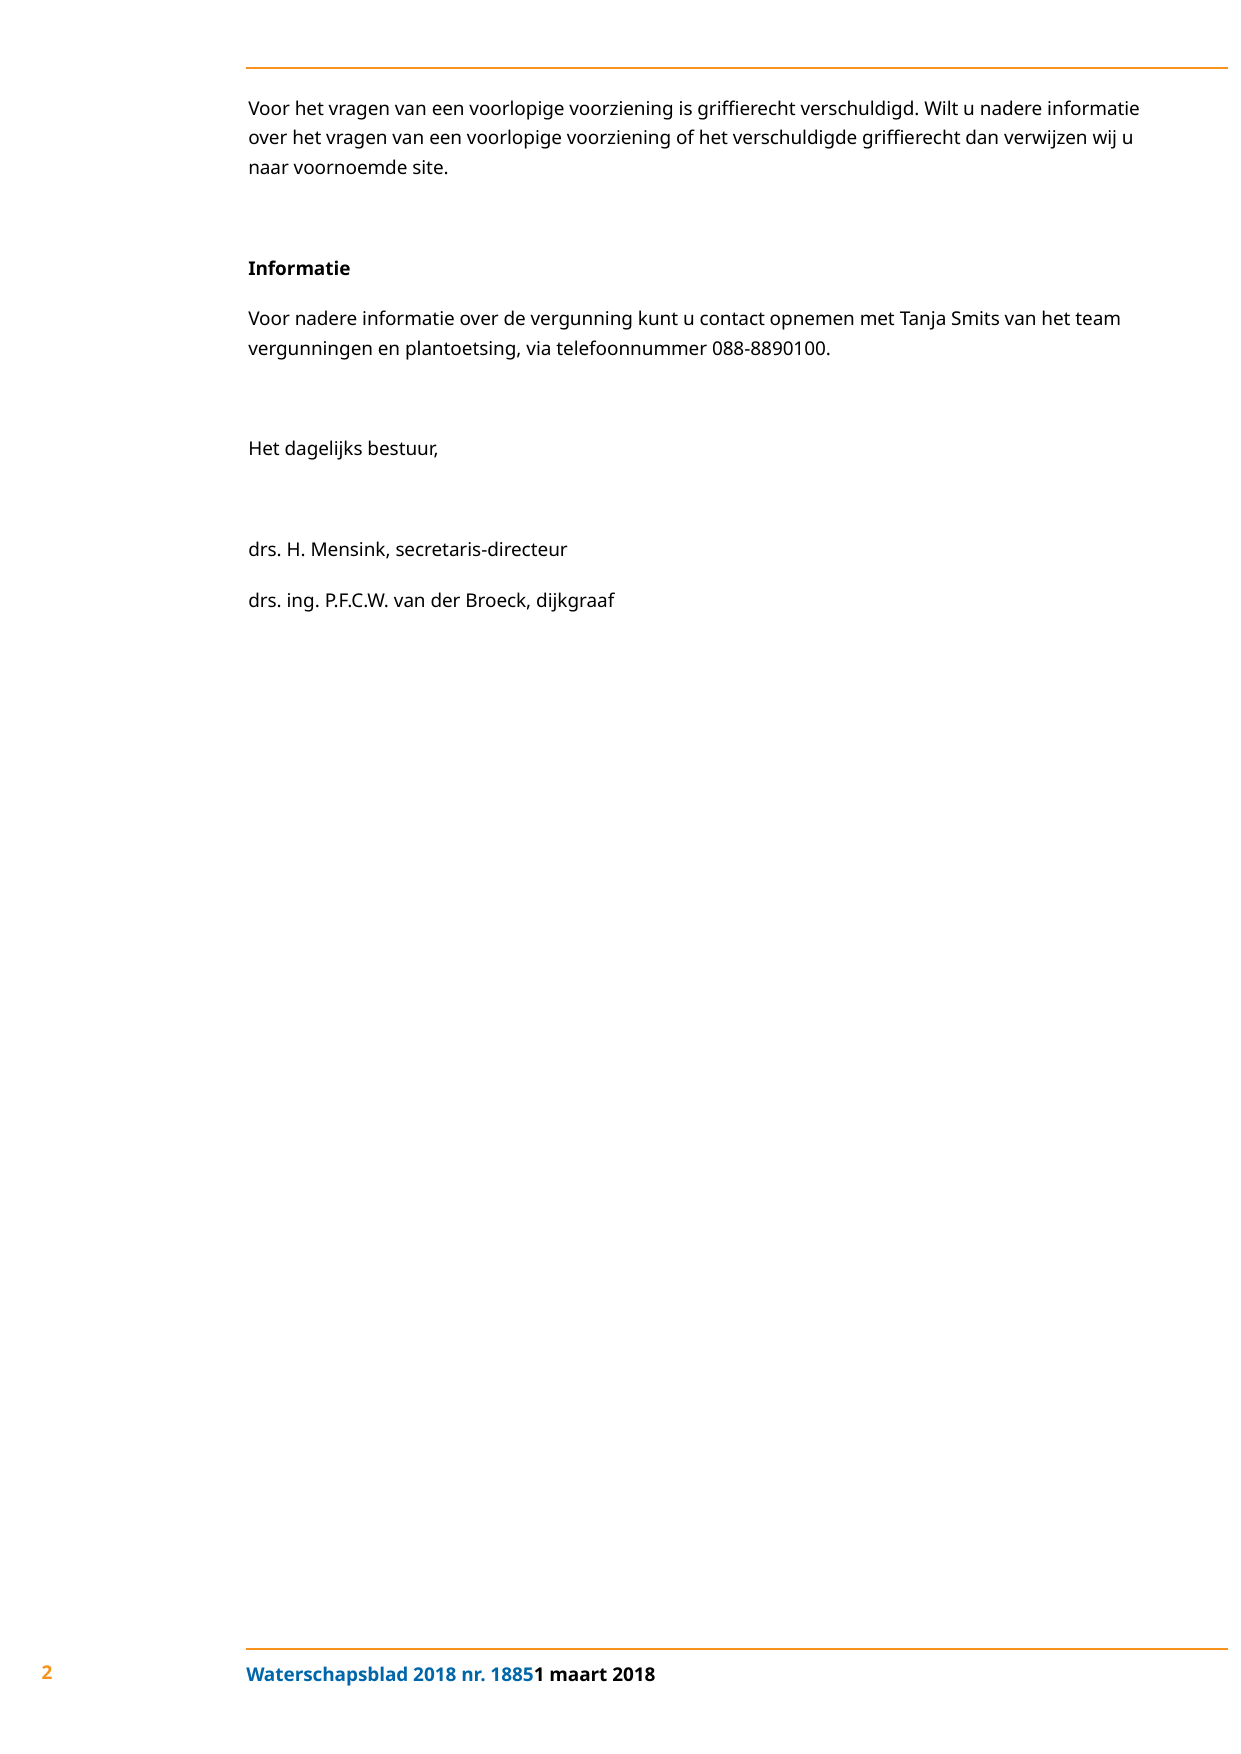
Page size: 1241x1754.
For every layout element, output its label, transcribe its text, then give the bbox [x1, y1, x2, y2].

text Voor nadere informatie over de vergunning kunt u contact opnemen met Tanja Smits van het team vergunningen en plantoetsing, via telefoonnummer 088-8890100. [248, 305, 1152, 361]
text drs. ing. P.F.C.W. van der Broeck, dijkgraaf [248, 587, 1152, 613]
text Het dagelijks bestuur, [248, 436, 1152, 461]
text Voor het vragen van een voorlopige voorziening is griffierecht verschuldigd. Wilt u nadere informatie over het vragen van een voorlopige voorziening of het verschuldigde griffierecht dan verwijzen wij u naar voornoemde site. [248, 95, 1152, 180]
text drs. H. Mensink, secretaris-directeur [248, 536, 1152, 562]
picture [41, 47, 231, 172]
text Informatie [248, 255, 1152, 281]
